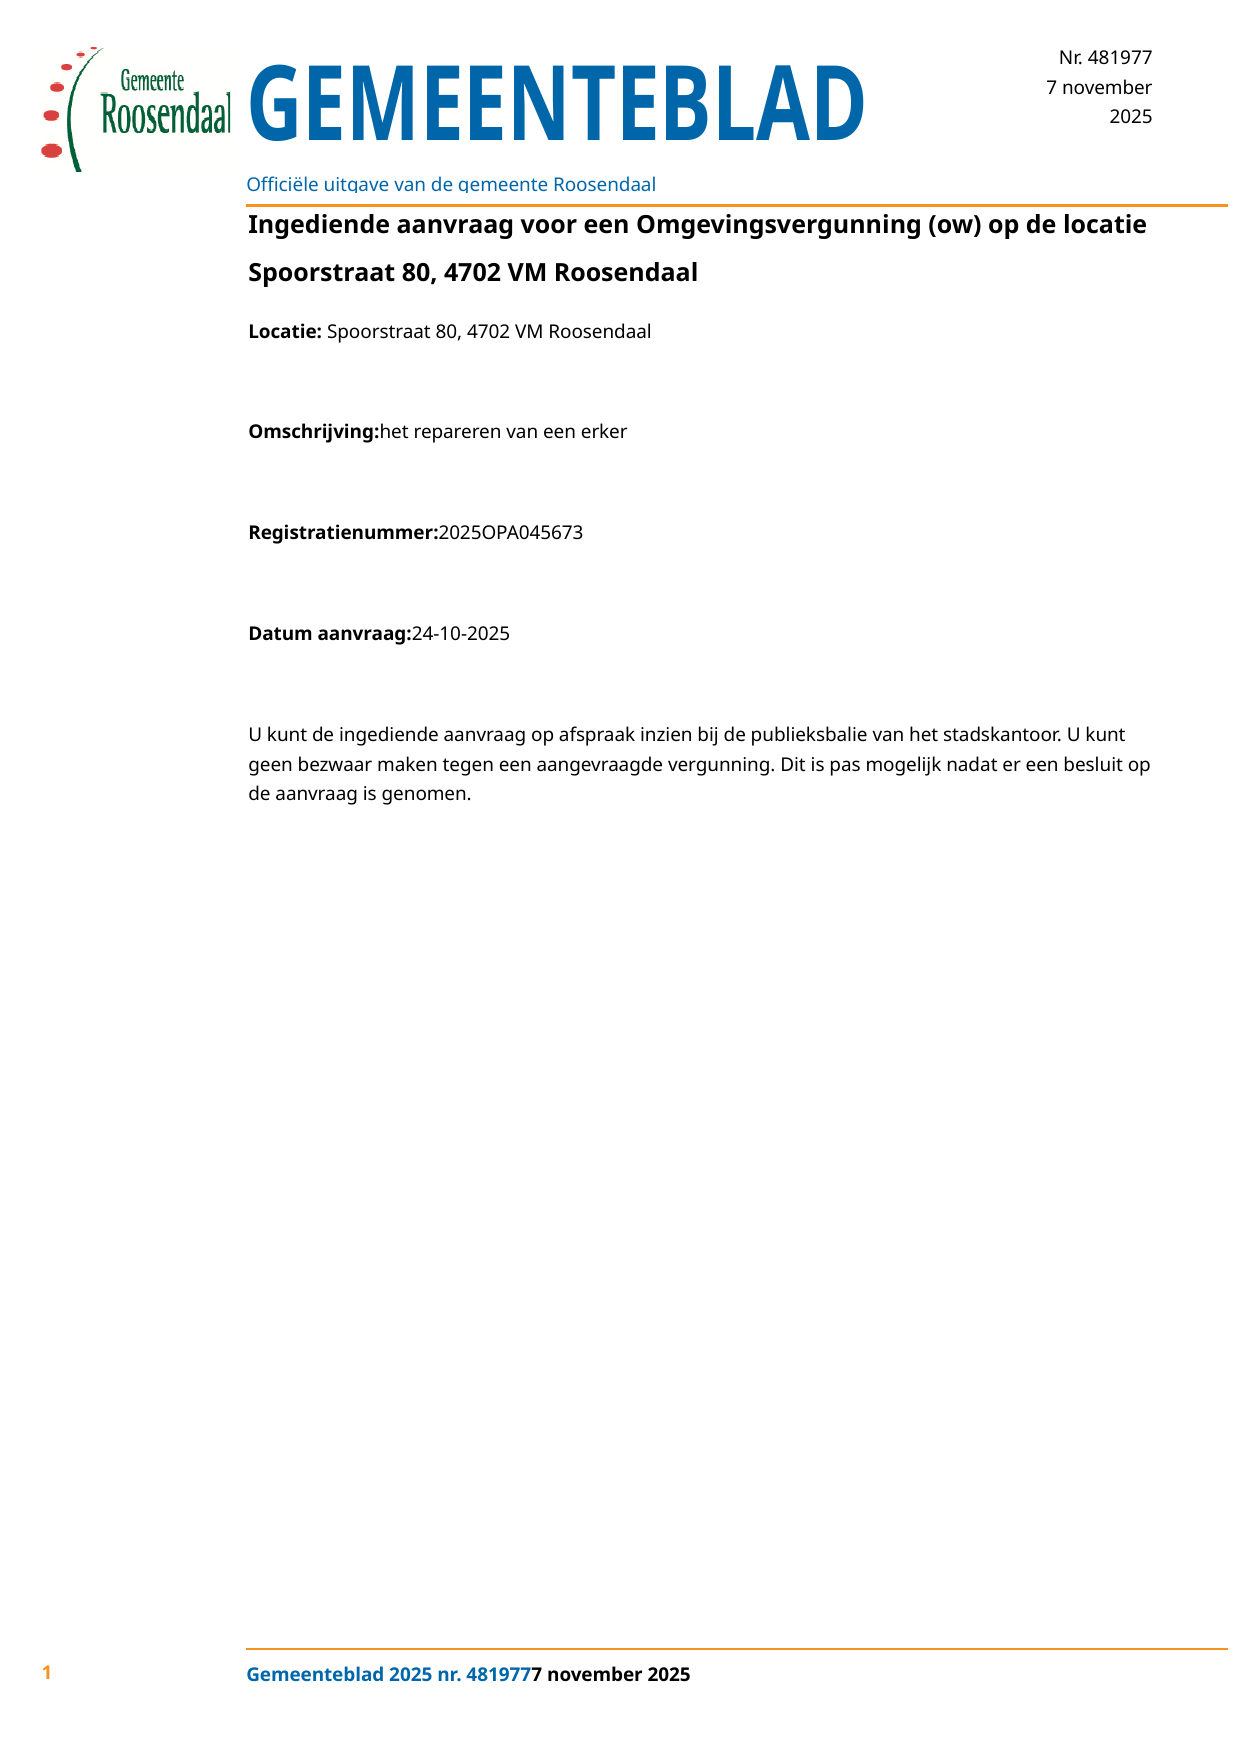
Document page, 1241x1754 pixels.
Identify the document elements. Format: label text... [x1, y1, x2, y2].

text U kunt de ingediende aanvraag op afspraak inzien bij de publieksbalie van het stadskantoor. U kunt geen bezwaar maken tegen een aangevraagde vergunning. Dit is pas mogelijk nadat er een besluit op de aanvraag is genomen. [248, 721, 1152, 806]
text Locatie: Spoorstraat 80, 4702 VM Roosendaal [248, 318, 1152, 344]
text Ingediende aanvraag voor een Omgevingsvergunning (ow) op de locatie Spoorstraat 80, 4702 VM Roosendaal [248, 207, 1152, 288]
text Registratienummer:2025OPA045673 [248, 519, 1152, 545]
text Omschrijving:het repareren van een erker [248, 419, 1152, 444]
picture [41, 47, 231, 172]
text Datum aanvraag:24-10-2025 [248, 620, 1152, 646]
